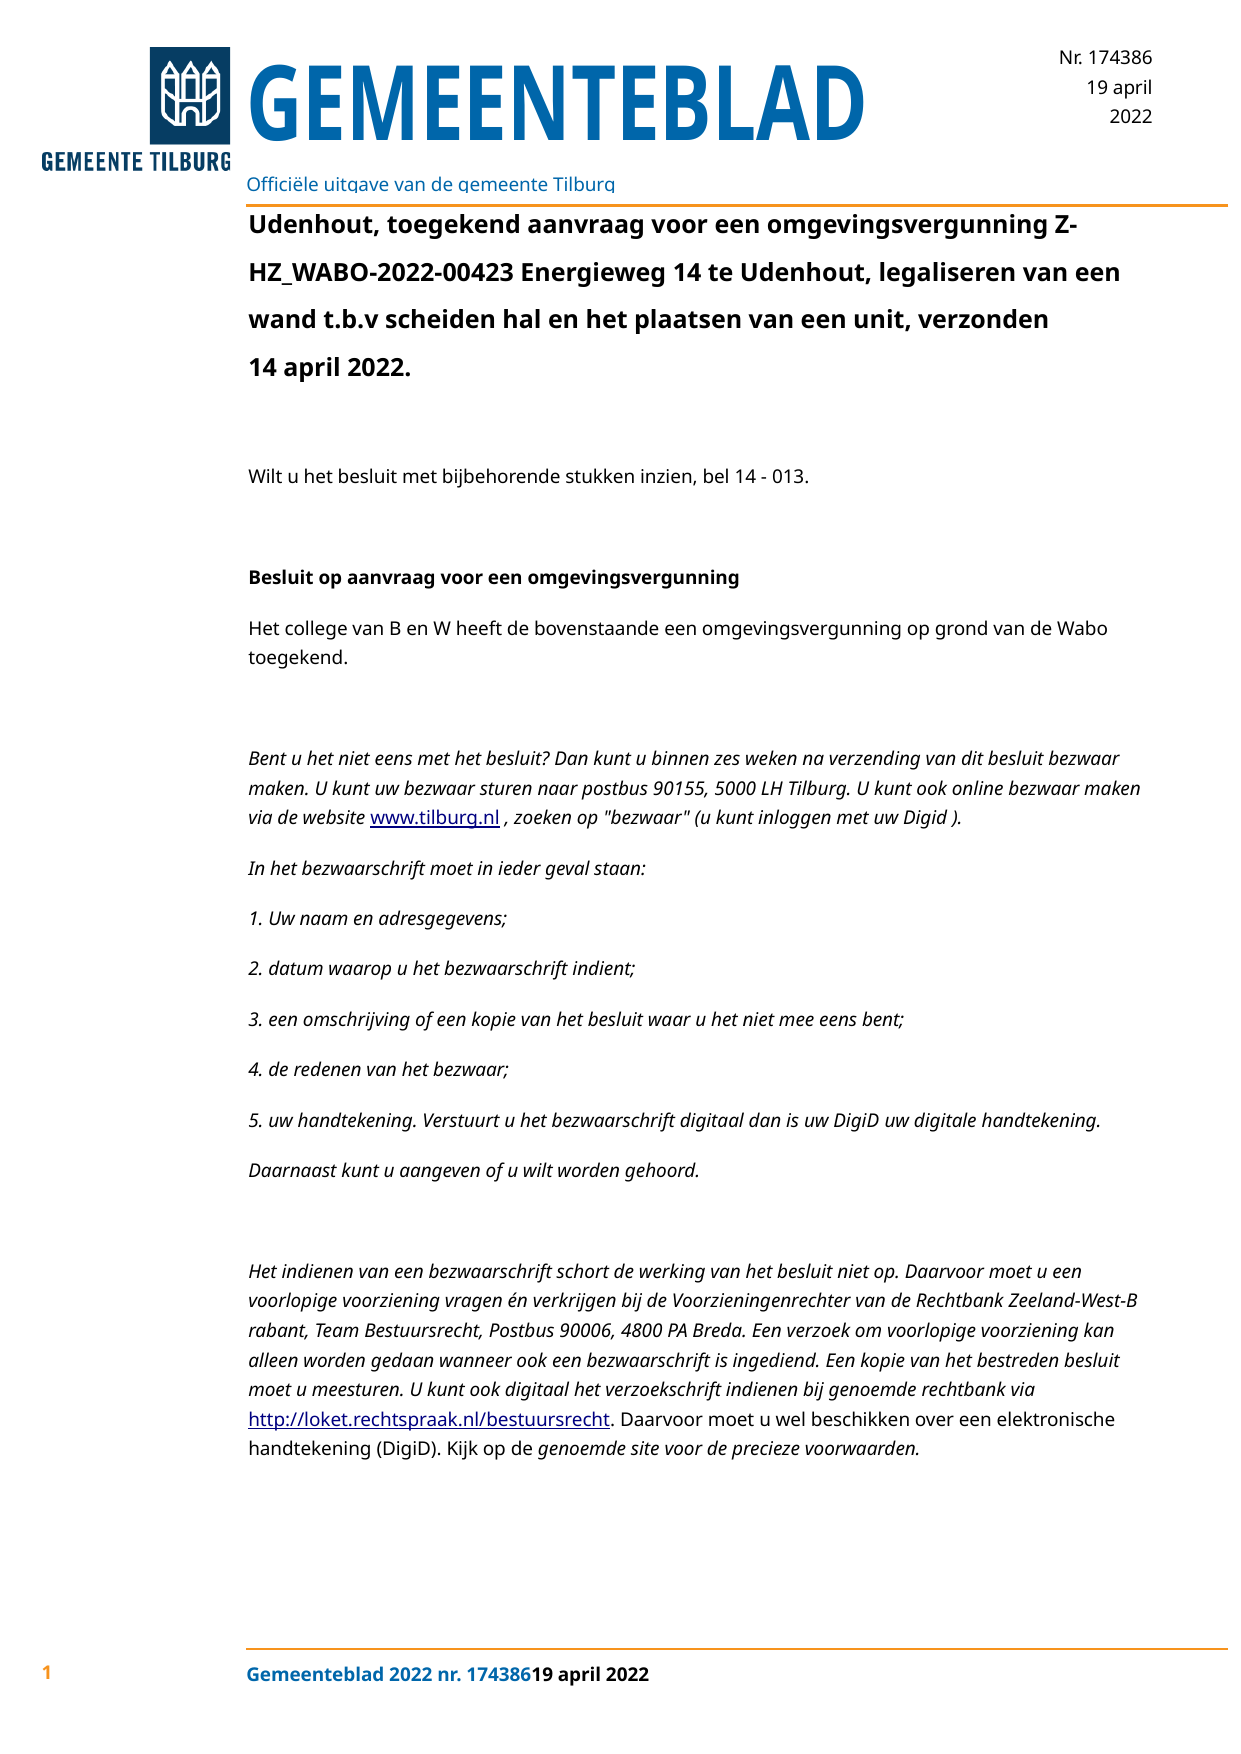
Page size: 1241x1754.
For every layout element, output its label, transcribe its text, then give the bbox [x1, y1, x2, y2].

picture [41, 47, 231, 172]
text 3. een omschrijving of een kopie van het besluit waar u het niet mee eens bent; [248, 1006, 1152, 1032]
text Besluit op aanvraag voor een omgevingsvergunning [248, 564, 1152, 590]
text 2. datum waarop u het bezwaarschrift indient; [248, 956, 1152, 981]
text 5. uw handtekening. Verstuurt u het bezwaarschrift digitaal dan is uw DigiD uw digitale handtekening. [248, 1107, 1152, 1133]
text Het indienen van een bezwaarschrift schort de werking van het besluit niet op. Daarvoor moet u een voorlopige voorziening vragen én verkrijgen bij de Voorzieningenrechter van de Rechtbank Zeeland-West-B rabant, Team Bestuursrecht, Postbus 90006, 4800 PA Breda. Een verzoek om voorlopige voorziening kan alleen worden gedaan wanneer ook een bezwaarschrift is ingediend. Een kopie van het bestreden besluit moet u meesturen. U kunt ook digitaal het verzoekschrift indienen bij genoemde rechtbank via http://loket.rechtspraak.nl/bestuursrecht. Daarvoor moet u wel beschikken over een elektronische handtekening (DigiD). Kijk op de genoemde site voor de precieze voorwaarden. [248, 1258, 1152, 1461]
text 1. Uw naam en adresgegevens; [248, 905, 1152, 931]
text Wilt u het besluit met bijbehorende stukken inzien, bel 14 - 013. [248, 463, 1152, 489]
text In het bezwaarschrift moet in ieder geval staan: [248, 855, 1152, 881]
text Het college van B en W heeft de bovenstaande een omgevingsvergunning op grond van de Wabo toegekend. [248, 615, 1152, 670]
text 4. de redenen van het bezwaar; [248, 1056, 1152, 1082]
text Udenhout, toegekend aanvraag voor een omgevingsvergunning Z-HZ_WABO-2022-00423 Energieweg 14 te Udenhout, legaliseren van een wand t.b.v scheiden hal en het plaatsen van een unit, verzonden 14 april 2022. [248, 207, 1152, 384]
text Bent u het niet eens met het besluit? Dan kunt u binnen zes weken na verzending van dit besluit bezwaar maken. U kunt uw bezwaar sturen naar postbus 90155, 5000 LH Tilburg. U kunt ook online bezwaar maken via de website www.tilburg.nl , zoeken op "bezwaar" (u kunt inloggen met uw Digid ). [248, 745, 1152, 830]
text Daarnaast kunt u aangeven of u wilt worden gehoord. [248, 1157, 1152, 1183]
